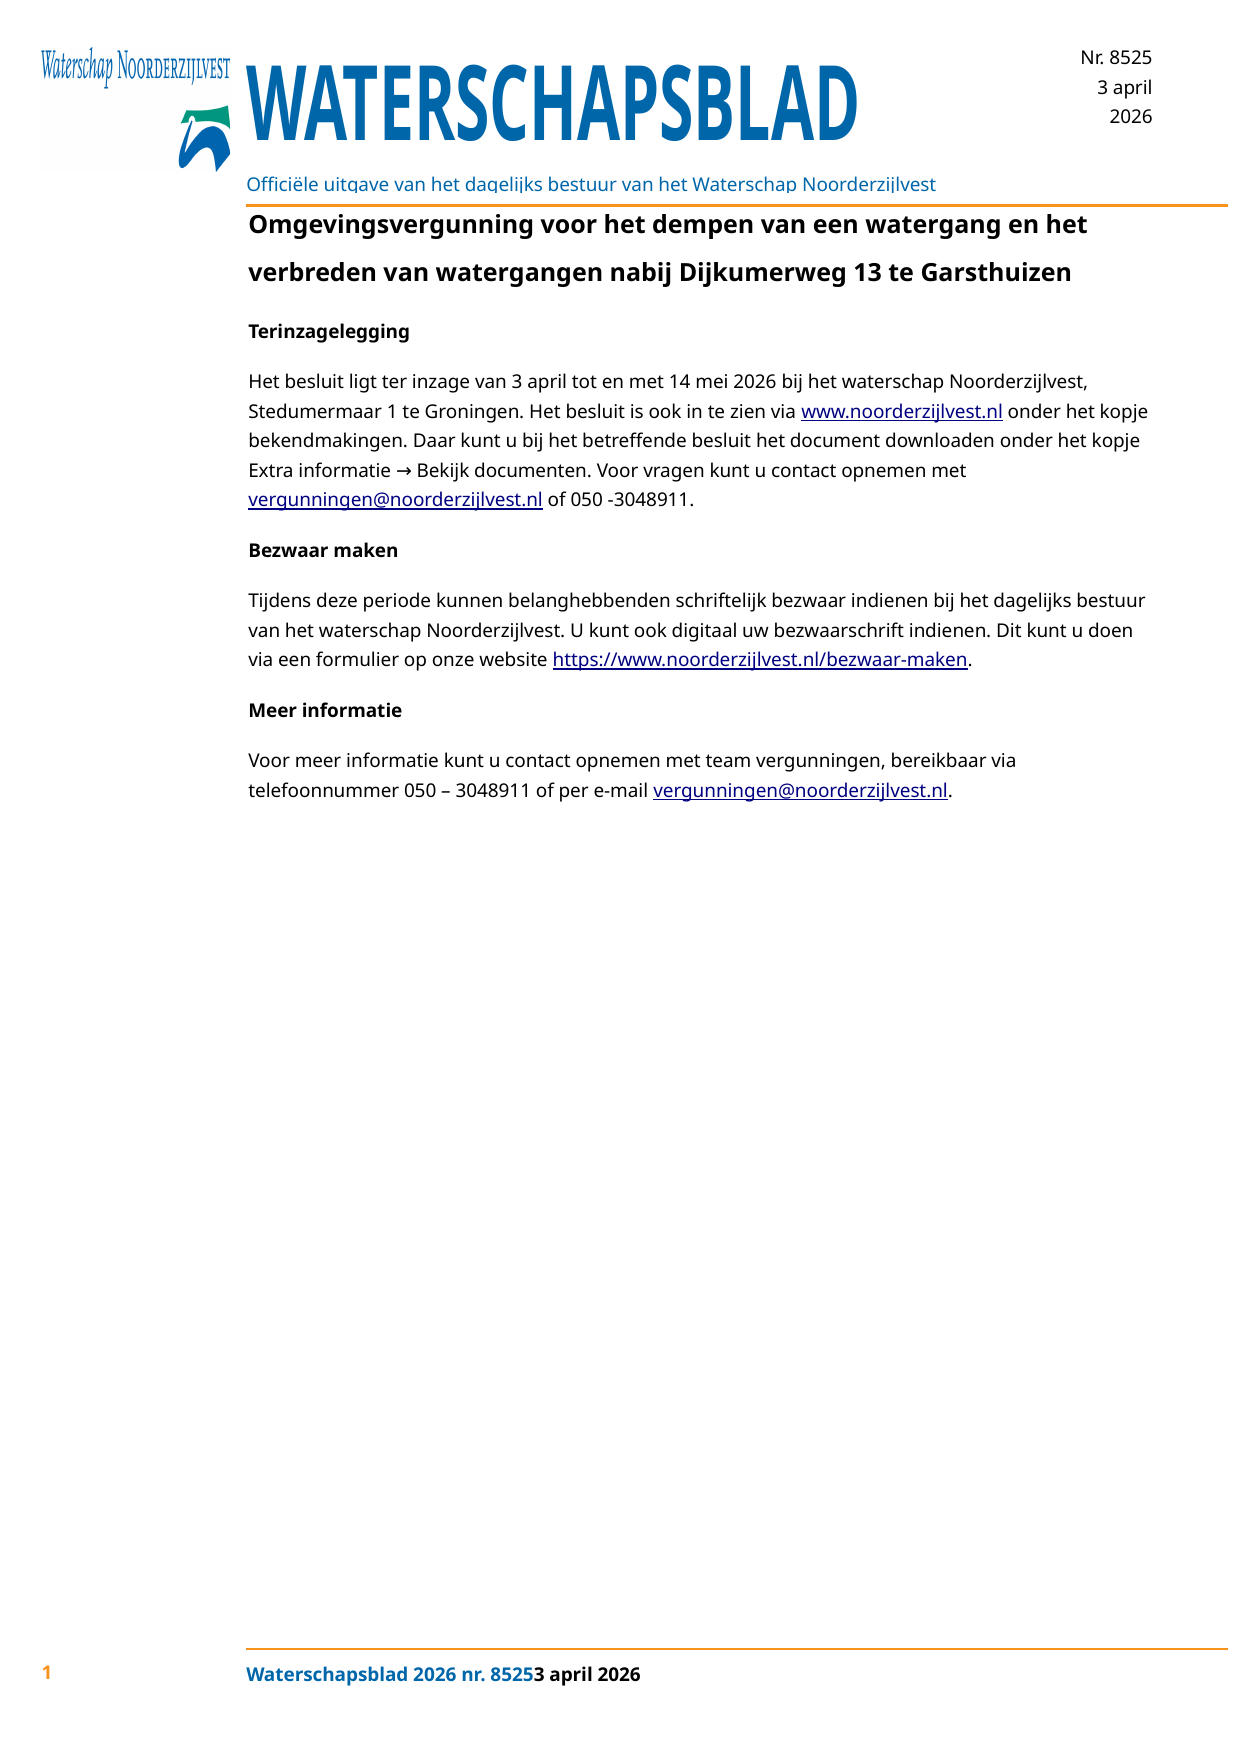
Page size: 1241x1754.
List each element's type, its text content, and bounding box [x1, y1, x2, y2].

text Bezwaar maken [248, 537, 1152, 563]
picture [41, 47, 231, 172]
text Het besluit ligt ter inzage van 3 april tot en met 14 mei 2026 bij het waterschap Noorderzijlvest, Stedumermaar 1 te Groningen. Het besluit is ook in te zien via www.noorderzijlvest.nl onder het kopje bekendmakingen. Daar kunt u bij het betreffende besluit het document downloaden onder het kopje Extra informatie → Bekijk documenten. Voor vragen kunt u contact opnemen met vergunningen@noorderzijlvest.nl of 050 -3048911. [248, 368, 1152, 512]
text Voor meer informatie kunt u contact opnemen met team vergunningen, bereikbaar via telefoonnummer 050 – 3048911 of per e-mail vergunningen@noorderzijlvest.nl. [248, 747, 1152, 803]
text Tijdens deze periode kunnen belanghebbenden schriftelijk bezwaar indienen bij het dagelijks bestuur van het waterschap Noorderzijlvest. U kunt ook digitaal uw bezwaarschrift indienen. Dit kunt u doen via een formulier op onze website https://www.noorderzijlvest.nl/bezwaar-maken. [248, 587, 1152, 672]
text Omgevingsvergunning voor het dempen van een watergang en het verbreden van watergangen nabij Dijkumerweg 13 te Garsthuizen [248, 207, 1152, 288]
text Meer informatie [248, 697, 1152, 723]
text Terinzagelegging [248, 318, 1152, 344]
